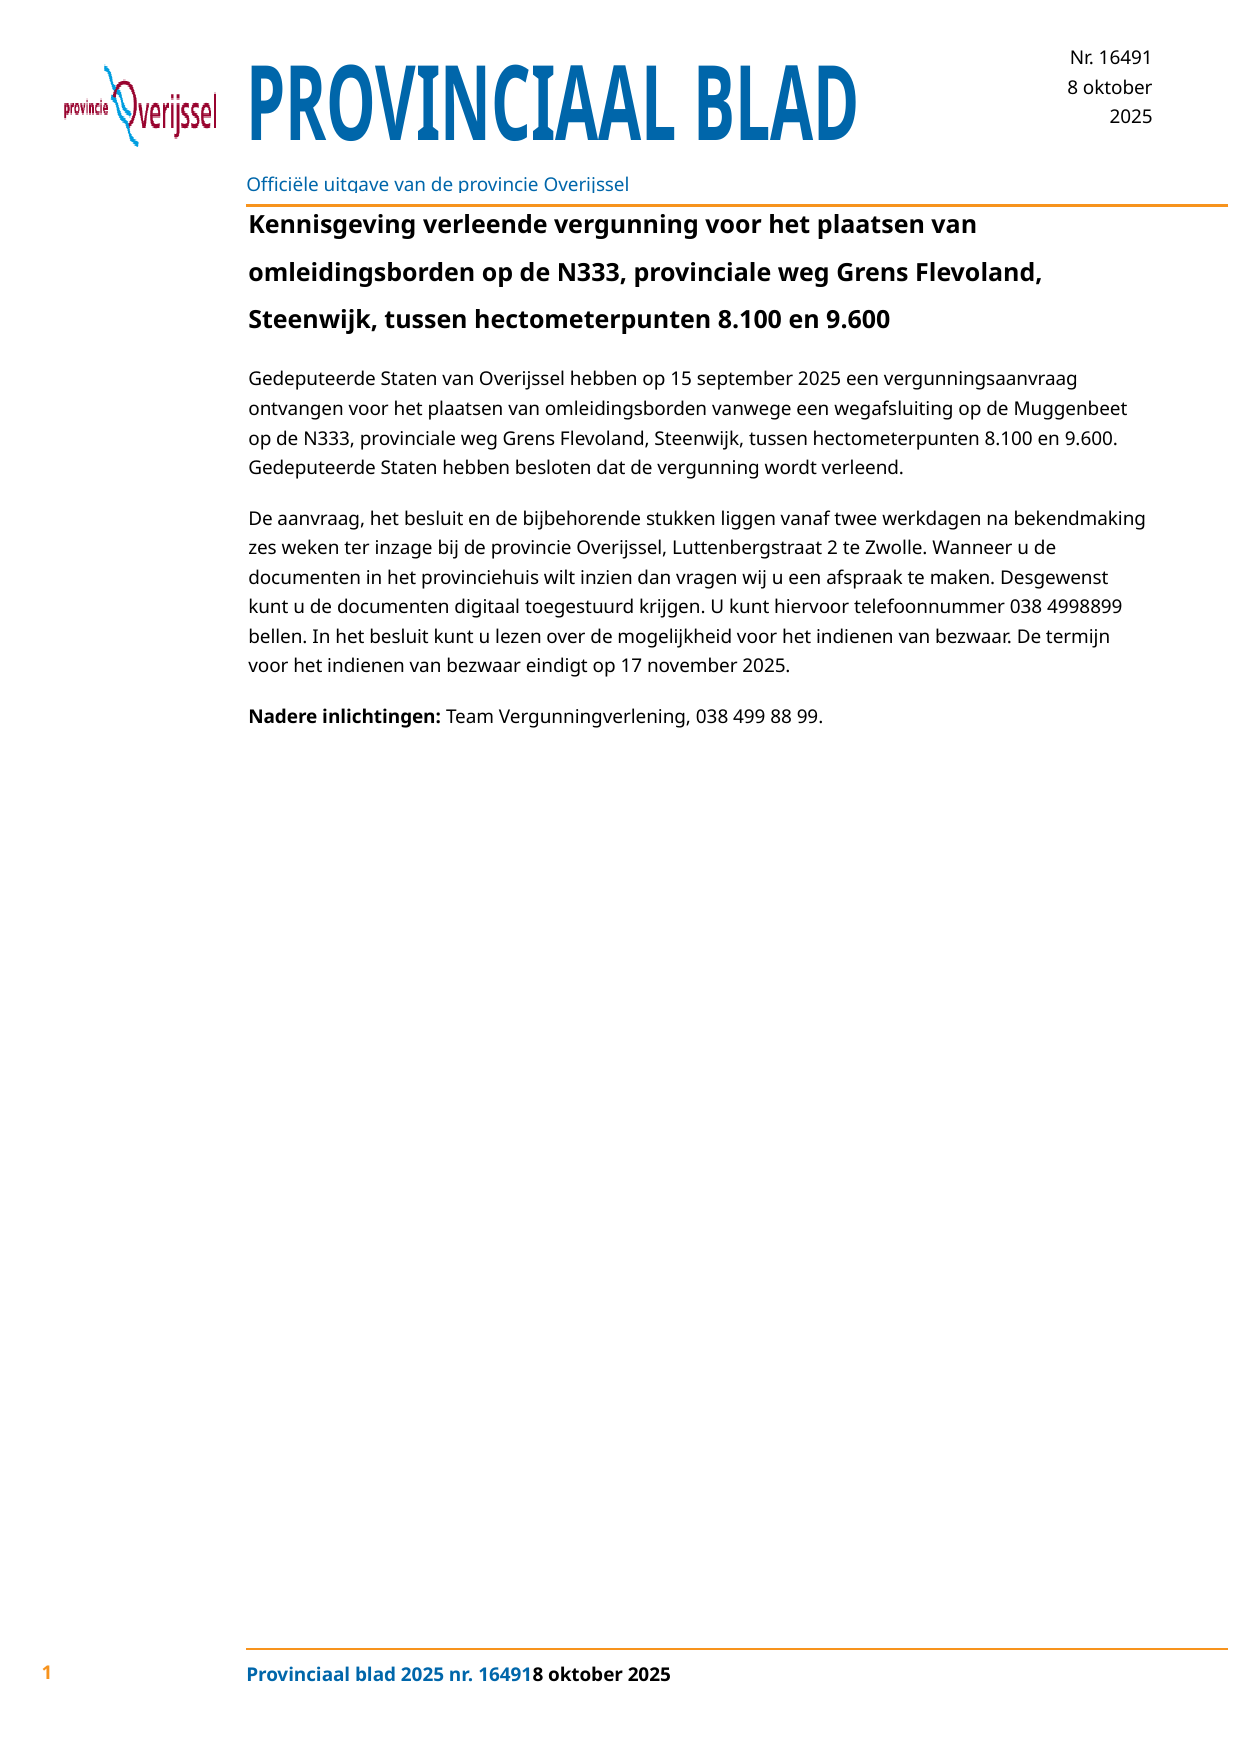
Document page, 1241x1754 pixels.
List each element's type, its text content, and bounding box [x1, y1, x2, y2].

picture [41, 47, 231, 172]
text Nadere inlichtingen: Team Vergunningverlening, 038 499 88 99. [248, 703, 1152, 729]
text De aanvraag, het besluit en de bijbehorende stukken liggen vanaf twee werkdagen na bekendmaking zes weken ter inzage bij de provincie Overijssel, Luttenbergstraat 2 te Zwolle. Wanneer u de documenten in het provinciehuis wilt inzien dan vragen wij u een afspraak te maken. Desgewenst kunt u de documenten digitaal toegestuurd krijgen. U kunt hiervoor telefoonnummer 038 4998899 bellen. In het besluit kunt u lezen over de mogelijkheid voor het indienen van bezwaar. De termijn voor het indienen van bezwaar eindigt op 17 november 2025. [248, 505, 1152, 678]
text Kennisgeving verleende vergunning voor het plaatsen van omleidingsborden op de N333, provinciale weg Grens Flevoland, Steenwijk, tussen hectometerpunten 8.100 en 9.600 [248, 207, 1152, 336]
text Gedeputeerde Staten van Overijssel hebben op 15 september 2025 een vergunningsaanvraag ontvangen voor het plaatsen van omleidingsborden vanwege een wegafsluiting op de Muggenbeet op de N333, provinciale weg Grens Flevoland, Steenwijk, tussen hectometerpunten 8.100 en 9.600. Gedeputeerde Staten hebben besloten dat de vergunning wordt verleend. [248, 366, 1152, 480]
